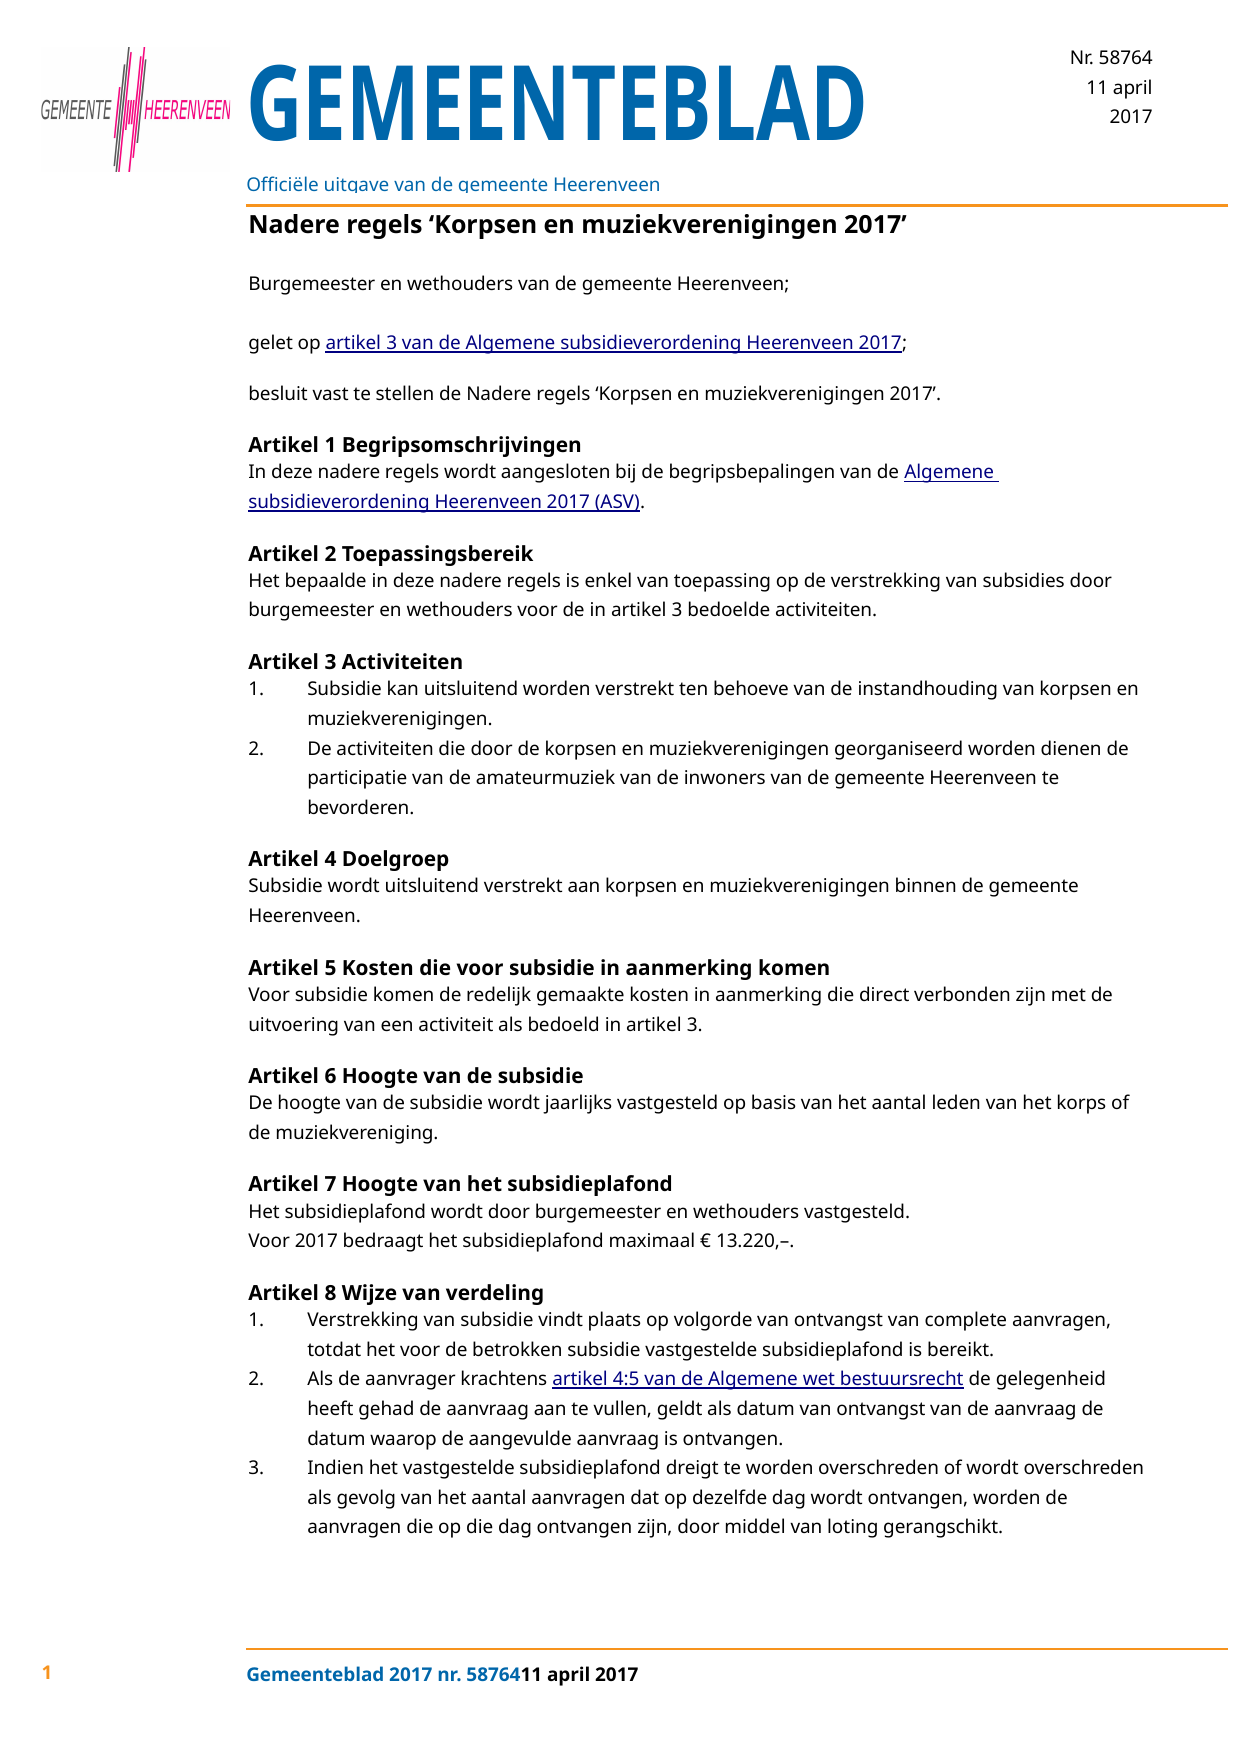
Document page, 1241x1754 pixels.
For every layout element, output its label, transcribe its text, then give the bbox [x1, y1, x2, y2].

list Subsidie kan uitsluitend worden verstrekt ten behoeve van de instandhouding van korpsen en muziekverenigingen. [248, 676, 1152, 731]
text Subsidie wordt uitsluitend verstrekt aan korpsen en muziekverenigingen binnen de gemeente Heerenveen. [248, 873, 1152, 928]
text Artikel 3 Activiteiten [248, 647, 1152, 676]
text Artikel 8 Wijze van verdeling [248, 1278, 1152, 1306]
picture [41, 47, 231, 172]
text Artikel 1 Begripsomschrijvingen [248, 430, 1152, 459]
text De hoogte van de subsidie wordt jaarlijks vastgesteld op basis van het aantal leden van het korps of de muziekvereniging. [248, 1089, 1152, 1145]
list Als de aanvrager krachtens artikel 4:5 van de Algemene wet bestuursrecht de gelegenheid heeft gehad de aanvraag aan te vullen, geldt als datum van ontvangst van de aanvraag de datum waarop de aangevulde aanvraag is ontvangen. [248, 1366, 1152, 1451]
list De activiteiten die door de korpsen en muziekverenigingen georganiseerd worden dienen de participatie van de amateurmuziek van de inwoners van de gemeente Heerenveen te bevorderen. [248, 735, 1152, 819]
text gelet op artikel 3 van de Algemene subsidieverordening Heerenveen 2017; [248, 329, 1152, 355]
text In deze nadere regels wordt aangesloten bij de begripsbepalingen van de Algemene subsidieverordening Heerenveen 2017 (ASV). [248, 459, 1152, 514]
text Burgemeester en wethouders van de gemeente Heerenveen; [248, 270, 1152, 296]
text Artikel 4 Doelgroep [248, 844, 1152, 873]
text Het bepaalde in deze nadere regels is enkel van toepassing op de verstrekking van subsidies door burgemeester en wethouders voor de in artikel 3 bedoelde activiteiten. [248, 567, 1152, 622]
list Indien het vastgestelde subsidieplafond dreigt te worden overschreden of wordt overschreden als gevolg van het aantal aanvragen dat op dezelfde dag wordt ontvangen, worden de aanvragen die op die dag ontvangen zijn, door middel van loting gerangschikt. [248, 1454, 1152, 1539]
text Artikel 6 Hoogte van de subsidie [248, 1061, 1152, 1089]
text Voor 2017 bedraagt het subsidieplafond maximaal € 13.220,–. [248, 1228, 1152, 1253]
text Het subsidieplafond wordt door burgemeester en wethouders vastgesteld. [248, 1198, 1152, 1224]
list Verstrekking van subsidie vindt plaats op volgorde van ontvangst van complete aanvragen, totdat het voor de betrokken subsidie vastgestelde subsidieplafond is bereikt. [248, 1306, 1152, 1362]
text Artikel 2 Toepassingsbereik [248, 539, 1152, 567]
text Voor subsidie komen de redelijk gemaakte kosten in aanmerking die direct verbonden zijn met de uitvoering van een activiteit als bedoeld in artikel 3. [248, 981, 1152, 1036]
text besluit vast te stellen de Nadere regels ‘Korpsen en muziekverenigingen 2017’. [248, 380, 1152, 406]
text Nadere regels ‘Korpsen en muziekverenigingen 2017’ [248, 207, 1152, 241]
text Artikel 7 Hoogte van het subsidieplafond [248, 1169, 1152, 1198]
text Artikel 5 Kosten die voor subsidie in aanmerking komen [248, 953, 1152, 981]
